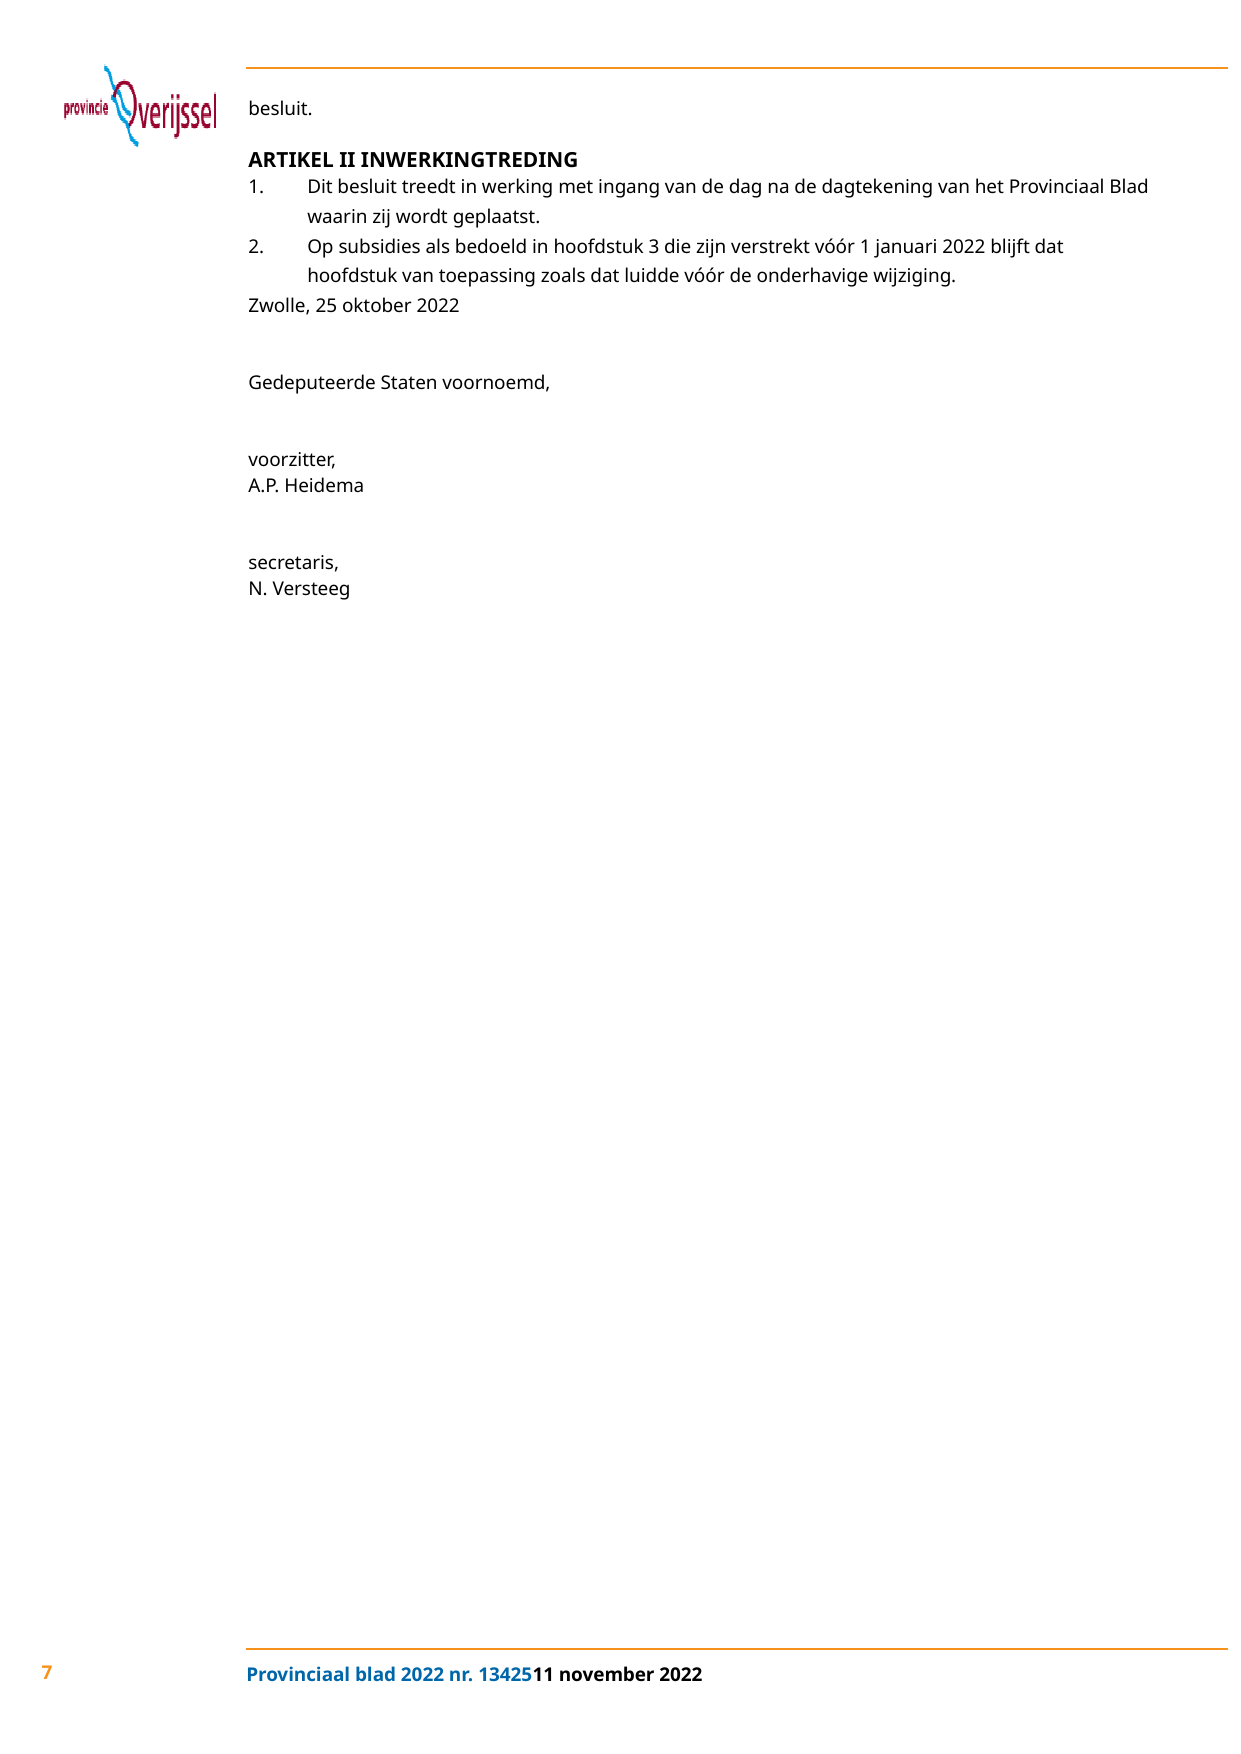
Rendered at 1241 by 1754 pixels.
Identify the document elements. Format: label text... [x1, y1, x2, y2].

text ARTIKEL II INWERKINGTREDING [248, 145, 1152, 174]
text secretaris, [248, 549, 1152, 575]
text A.P. Heidema [248, 472, 1152, 498]
text N. Versteeg [248, 575, 1152, 601]
list Op subsidies als bedoeld in hoofdstuk 3 die zijn verstrekt vóór 1 januari 2022 blijft dat hoofdstuk van toepassing zoals dat luidde vóór de onderhavige wijziging. [248, 233, 1152, 288]
list Dit besluit treedt in werking met ingang van de dag na de dagtekening van het Provinciaal Blad waarin zij wordt geplaatst. [248, 174, 1152, 229]
text Zwolle, 25 oktober 2022 [248, 292, 1152, 318]
picture [41, 47, 231, 172]
text voorzitter, [248, 446, 1152, 472]
text besluit. [248, 95, 1152, 121]
text Gedeputeerde Staten voornoemd, [248, 369, 1152, 395]
